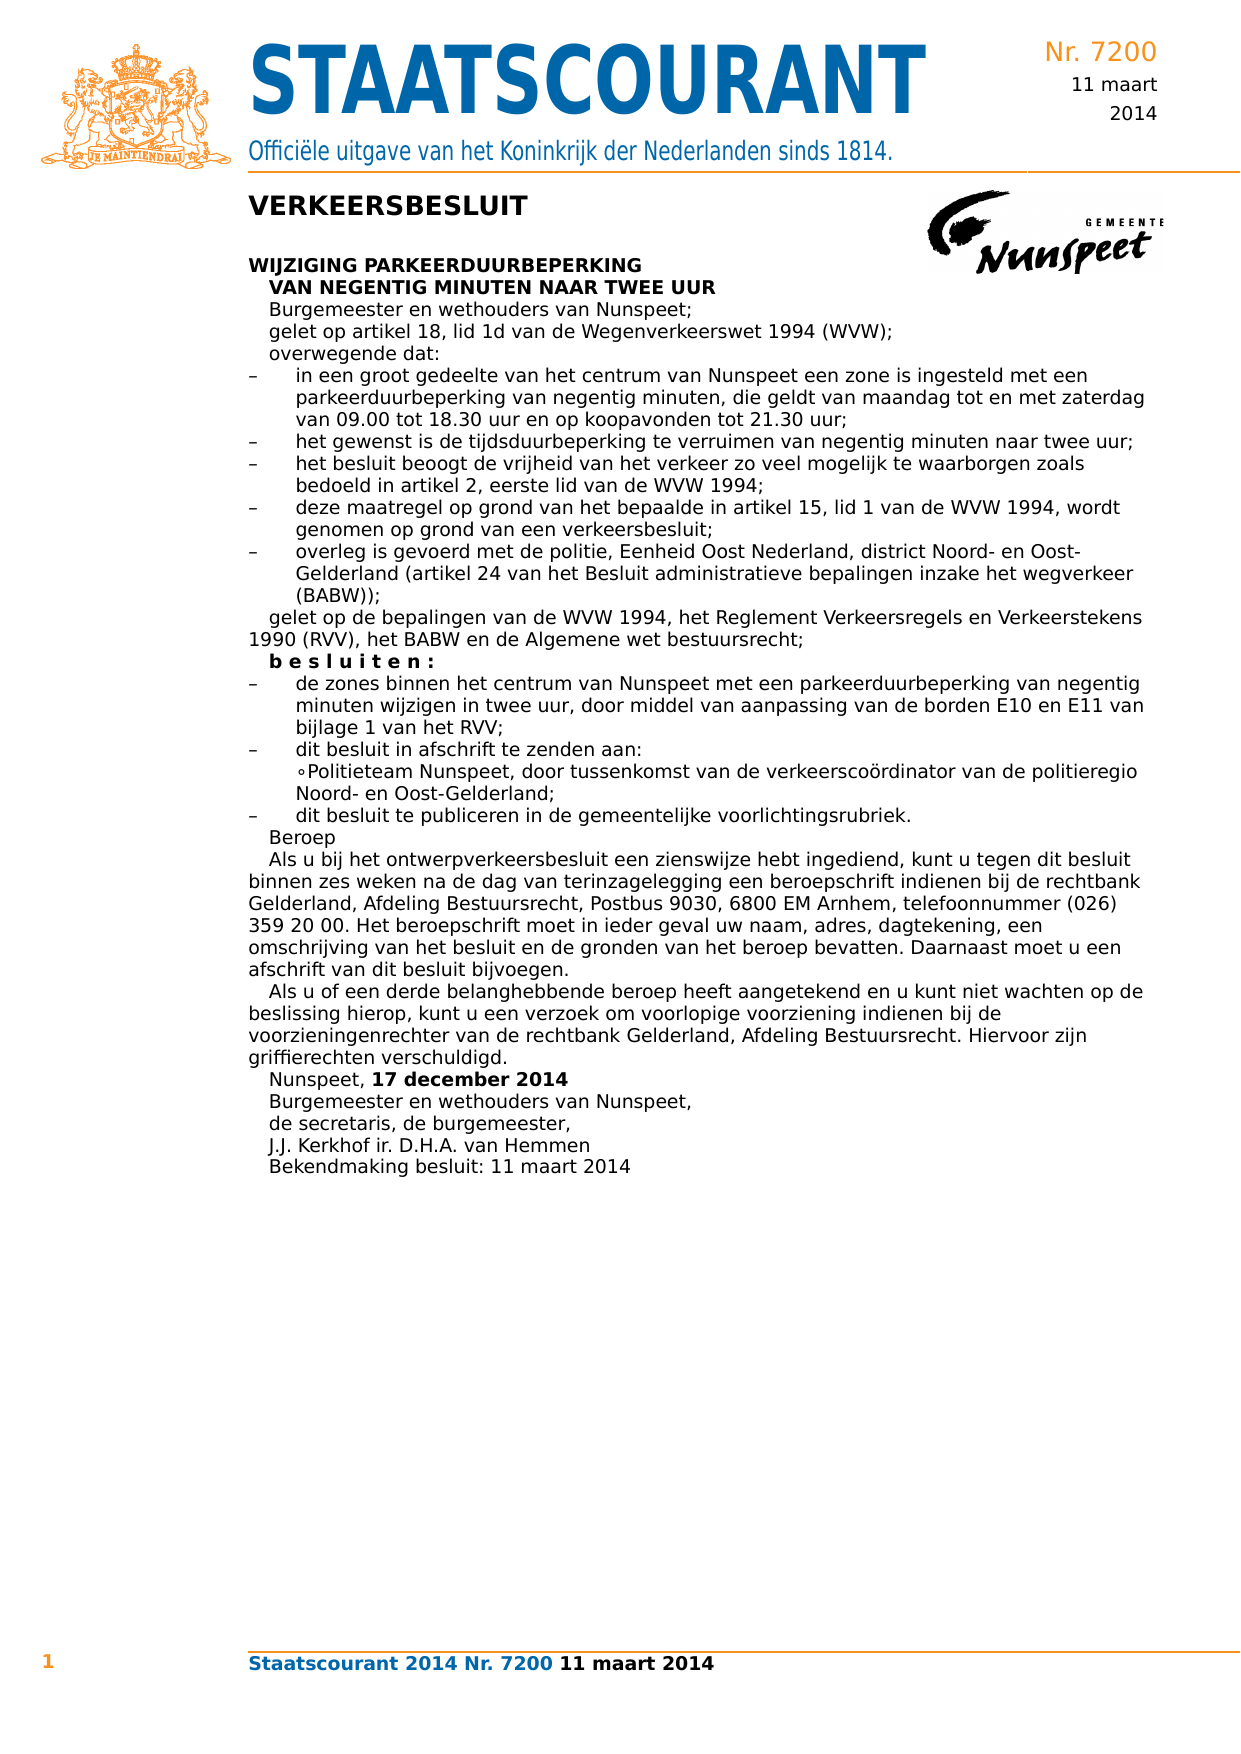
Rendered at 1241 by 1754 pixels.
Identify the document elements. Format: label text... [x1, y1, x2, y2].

text overwegende dat: [248, 343, 1163, 365]
text gelet op artikel 18, lid 1d van de Wegenverkeerswet 1994 (WVW); [248, 321, 1163, 343]
list het gewenst is de tijdsduurbeperking te verruimen van negentig minuten naar twee uur; [248, 431, 1163, 453]
list dit besluit in afschrift te zenden aan: [248, 739, 1163, 761]
list deze maatregel op grond van het bepaalde in artikel 15, lid 1 van de WVW 1994, wordt genomen op grond van een verkeersbesluit; [248, 497, 1163, 541]
text VAN NEGENTIG MINUTEN NAAR TWEE UUR [248, 277, 1163, 299]
text gelet op de bepalingen van de WVW 1994, het Reglement Verkeersregels en Verkeerstekens 1990 (RVV), het BABW en de Algemene wet bestuursrecht; [248, 607, 1163, 651]
list overleg is gevoerd met de politie, Eenheid Oost Nederland, district Noord- en Oost-Gelderland (artikel 24 van het Besluit administratieve bepalingen inzake het wegverkeer (BABW)); [248, 541, 1163, 607]
text Als u of een derde belanghebbende beroep heeft aangetekend en u kunt niet wachten op de beslissing hierop, kunt u een verzoek om voorlopige voorziening indienen bij de voorzieningenrechter van de rechtbank Gelderland, Afdeling Bestuursrecht. Hiervoor zijn griffierechten verschuldigd. [248, 981, 1163, 1068]
text Nunspeet, 17 december 2014 [248, 1068, 1163, 1091]
text WIJZIGING PARKEERDUURBEPERKING [248, 255, 1163, 277]
text Als u bij het ontwerpverkeersbesluit een zienswijze hebt ingediend, kunt u tegen dit besluit binnen zes weken na de dag van terinzagelegging een beroepschrift indienen bij de rechtbank Gelderland, Afdeling Bestuursrecht, Postbus 9030, 6800 EM Arnhem, telefoonnummer (026) 359 20 00. Het beroepschrift moet in ieder geval uw naam, adres, dagtekening, een omschrijving van het besluit en de gronden van het beroep bevatten. Daarnaast moet u een afschrift van dit besluit bijvoegen. [248, 849, 1163, 981]
text J.J. Kerkhof ir. D.H.A. van Hemmen [248, 1134, 1163, 1156]
picture [927, 190, 1164, 274]
list de zones binnen het centrum van Nunspeet met een parkeerduurbeperking van negentig minuten wijzigen in twee uur, door middel van aanpassing van de borden E10 en E11 van bijlage 1 van het RVV; [248, 673, 1163, 739]
text Bekendmaking besluit: 11 maart 2014 [248, 1156, 1163, 1178]
subtitle VERKEERSBESLUIT [248, 191, 927, 222]
text de secretaris, de burgemeester, [248, 1112, 1163, 1134]
list ∘Politieteam Nunspeet, door tussenkomst van de verkeerscoördinator van de politieregio Noord- en Oost-Gelderland; [248, 761, 1163, 805]
list in een groot gedeelte van het centrum van Nunspeet een zone is ingesteld met een parkeerduurbeperking van negentig minuten, die geldt van maandag tot en met zaterdag van 09.00 tot 18.30 uur en op koopavonden tot 21.30 uur; [248, 365, 1163, 431]
text Beroep [248, 827, 1163, 849]
text b e s l u i t e n : [248, 651, 1163, 673]
list dit besluit te publiceren in de gemeentelijke voorlichtingsrubriek. [248, 805, 1163, 827]
text Burgemeester en wethouders van Nunspeet; [248, 299, 1163, 321]
list het besluit beoogt de vrijheid van het verkeer zo veel mogelijk te waarborgen zoals bedoeld in artikel 2, eerste lid van de WVW 1994; [248, 453, 1163, 497]
picture [41, 44, 231, 169]
text Burgemeester en wethouders van Nunspeet, [248, 1091, 1163, 1112]
